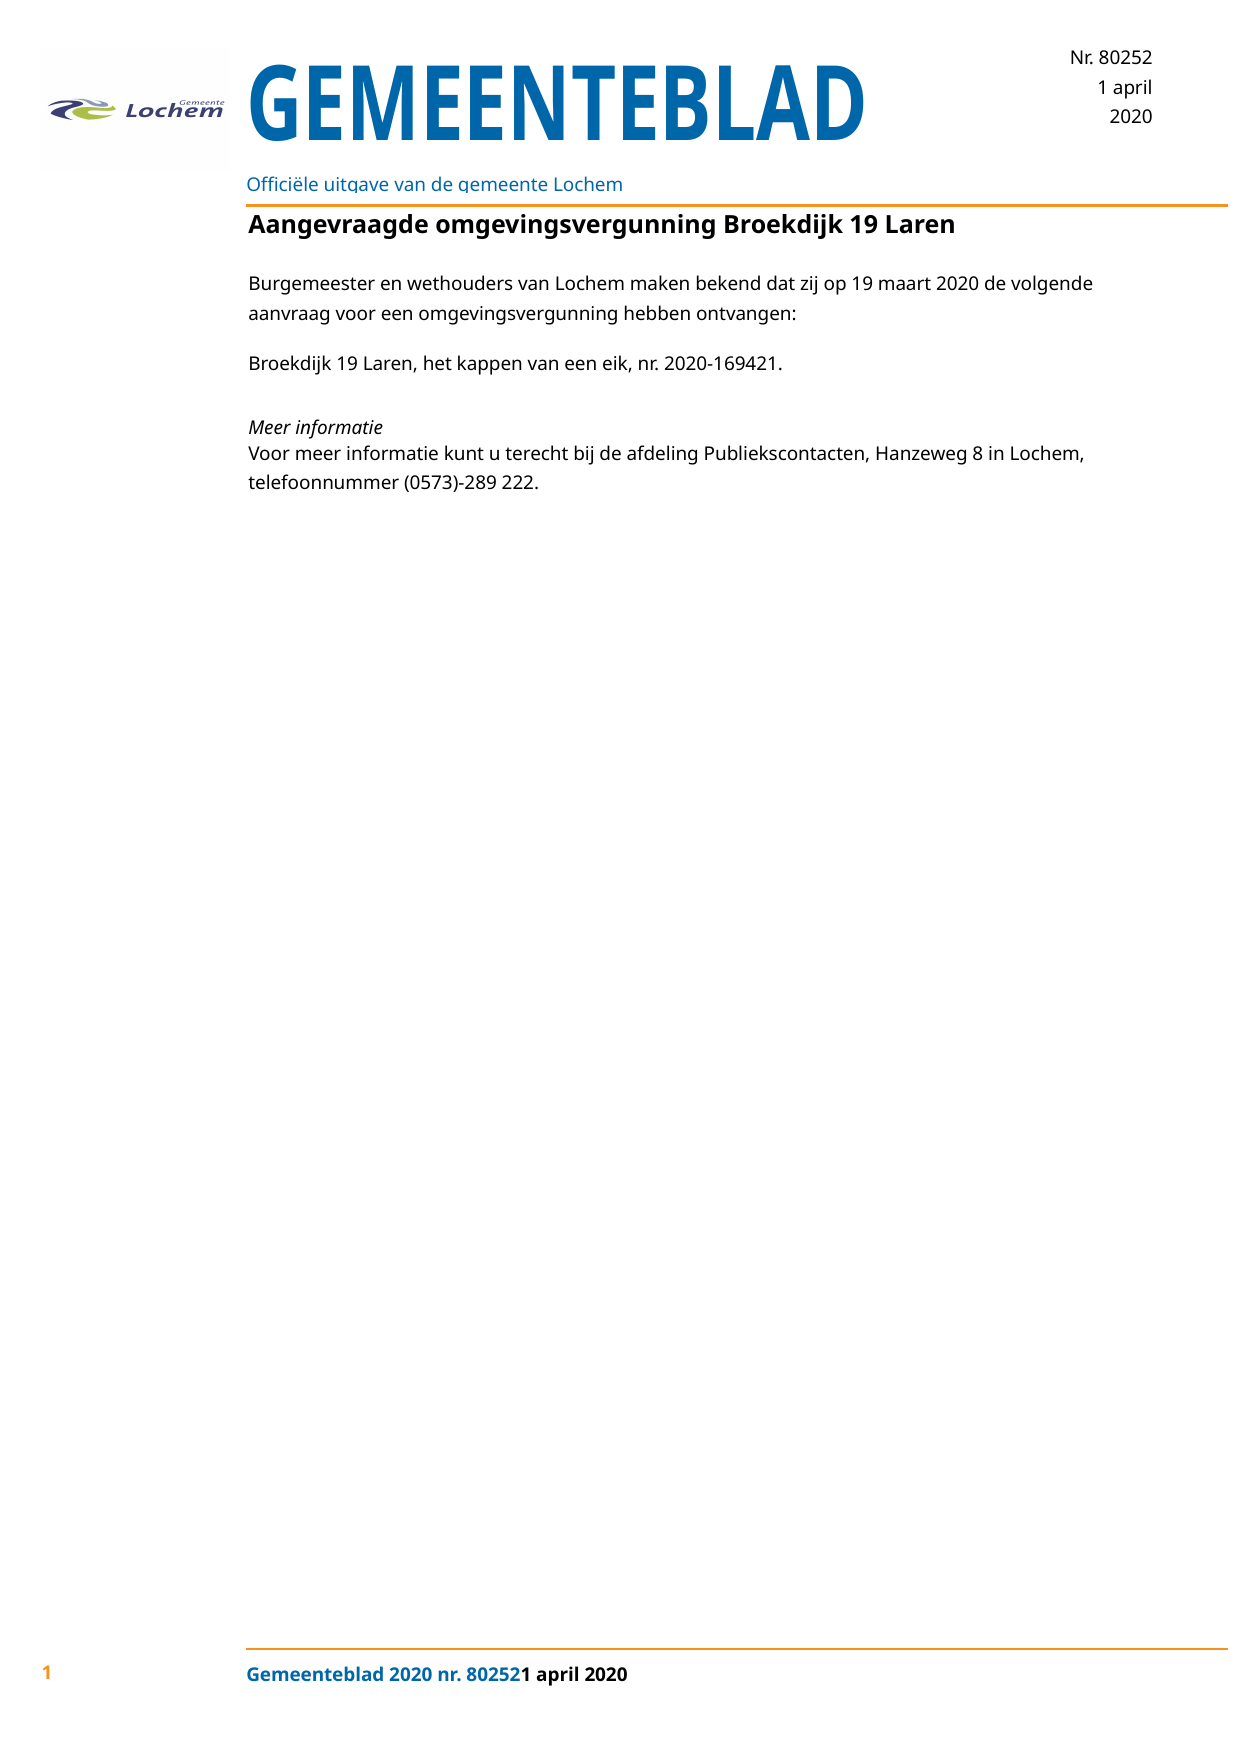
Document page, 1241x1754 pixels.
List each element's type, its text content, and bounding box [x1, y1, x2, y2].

picture [41, 47, 231, 172]
text Burgemeester en wethouders van Lochem maken bekend dat zij op 19 maart 2020 de volgende aanvraag voor een omgevingsvergunning hebben ontvangen: [248, 270, 1152, 326]
text Aangevraagde omgevingsvergunning Broekdijk 19 Laren [248, 207, 1152, 241]
text Voor meer informatie kunt u terecht bij de afdeling Publiekscontacten, Hanzeweg 8 in Lochem, telefoonnummer (0573)-289 222. [248, 440, 1152, 495]
text Broekdijk 19 Laren, het kappen van een eik, nr. 2020-169421. [248, 350, 1152, 376]
text Meer informatie [248, 414, 1152, 440]
